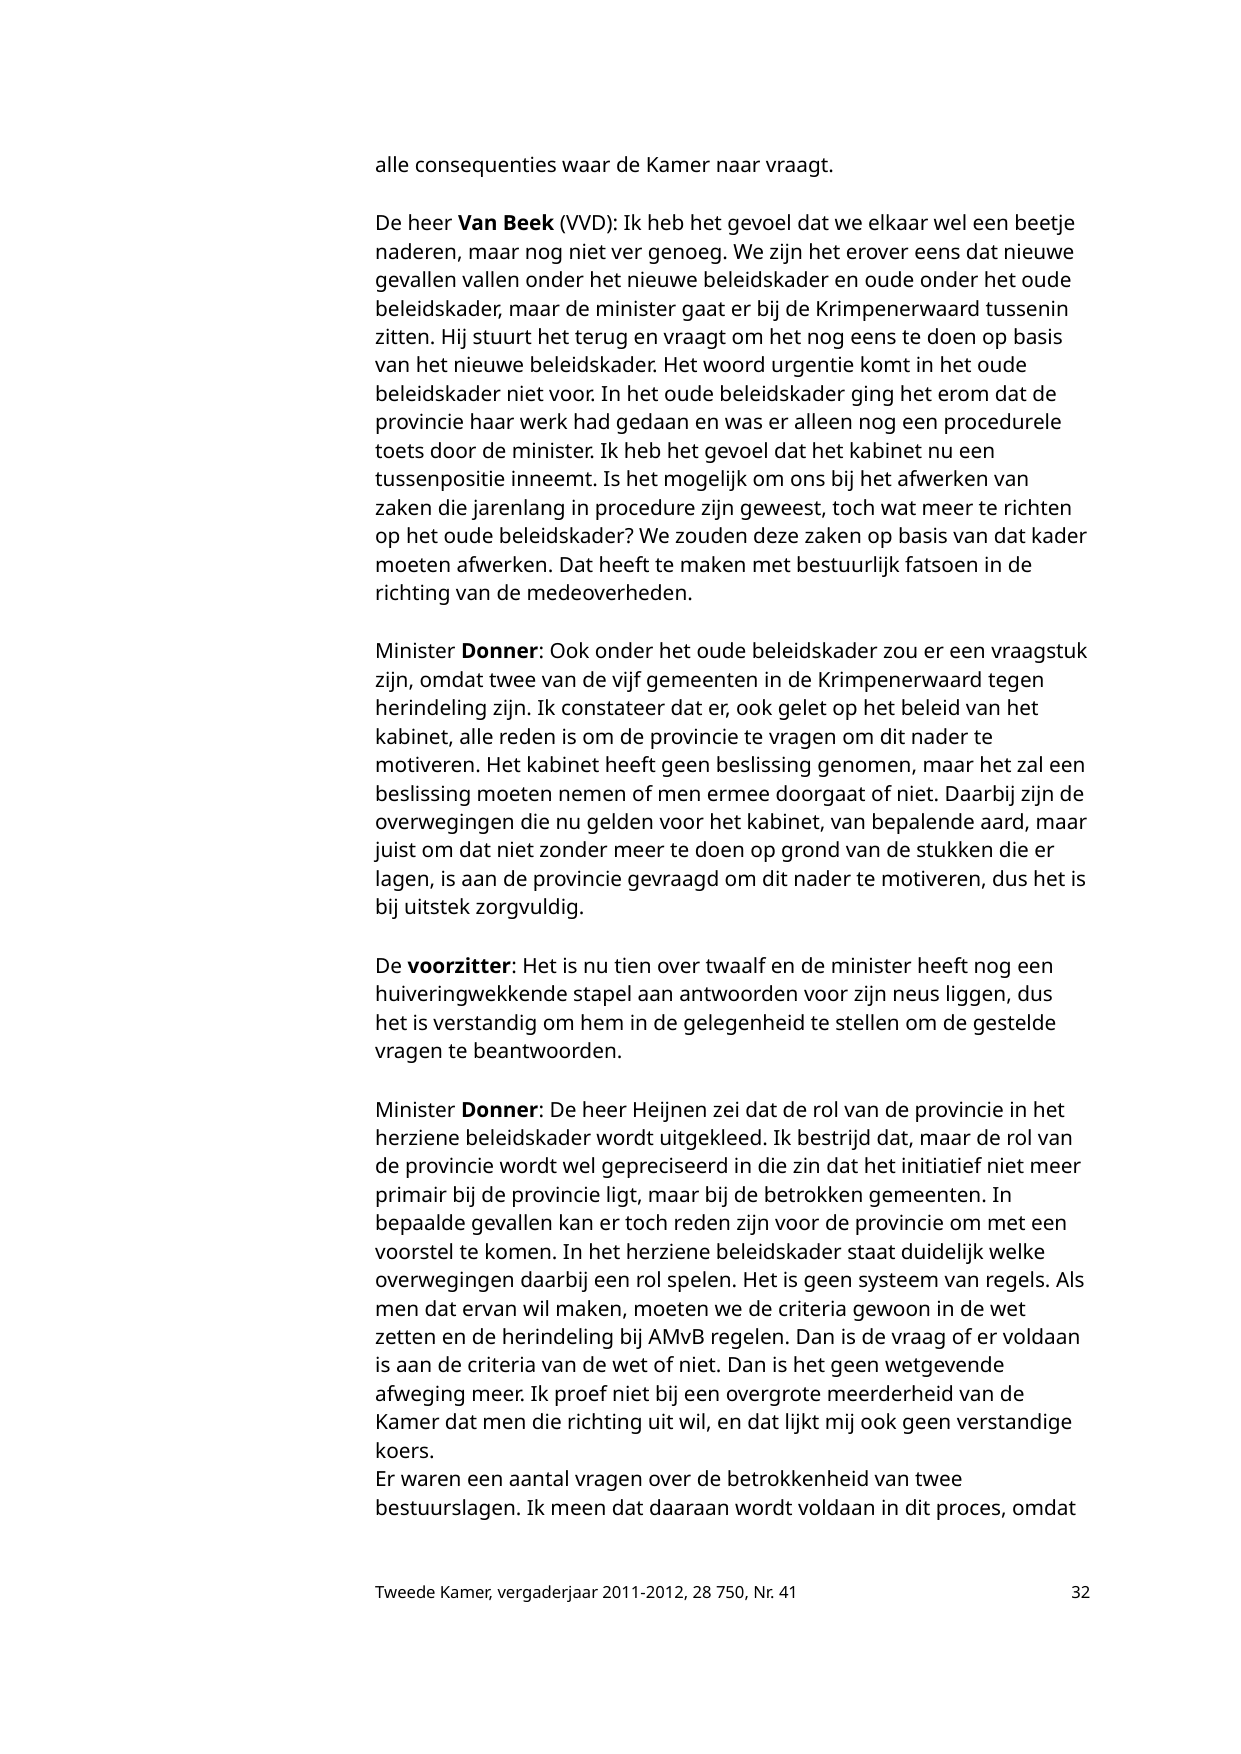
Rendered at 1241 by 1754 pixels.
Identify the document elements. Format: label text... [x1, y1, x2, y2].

text Minister Donner: De heer Heijnen zei dat de rol van de provincie in het herziene beleidskader wordt uitgekleed. Ik bestrijd dat, maar de rol van de provincie wordt wel gepreciseerd in die zin dat het initiatief niet meer primair bij de provincie ligt, maar bij de betrokken gemeenten. In bepaalde gevallen kan er toch reden zijn voor de provincie om met een voorstel te komen. In het herziene beleidskader staat duidelijk welke overwegingen daarbij een rol spelen. Het is geen systeem van regels. Als men dat ervan wil maken, moeten we de criteria gewoon in de wet zetten en de herindeling bij AMvB regelen. Dan is de vraag of er voldaan is aan de criteria van de wet of niet. Dan is het geen wetgevende afweging meer. Ik proef niet bij een overgrote meerderheid van de Kamer dat men die richting uit wil, en dat lijkt mij ook geen verstandige koers. [375, 1095, 1090, 1464]
text Er waren een aantal vragen over de betrokkenheid van twee bestuurslagen. Ik meen dat daaraan wordt voldaan in dit proces, omdat [375, 1464, 1090, 1521]
text De voorzitter: Het is nu tien over twaalf en de minister heeft nog een huiveringwekkende stapel aan antwoorden voor zijn neus liggen, dus het is verstandig om hem in de gelegenheid te stellen om de gestelde vragen te beantwoorden. [375, 951, 1090, 1065]
text Minister Donner: Ook onder het oude beleidskader zou er een vraagstuk zijn, omdat twee van de vijf gemeenten in de Krimpenerwaard tegen herindeling zijn. Ik constateer dat er, ook gelet op het beleid van het kabinet, alle reden is om de provincie te vragen om dit nader te motiveren. Het kabinet heeft geen beslissing genomen, maar het zal een beslissing moeten nemen of men ermee doorgaat of niet. Daarbij zijn de overwegingen die nu gelden voor het kabinet, van bepalende aard, maar juist om dat niet zonder meer te doen op grond van de stukken die er lagen, is aan de provincie gevraagd om dit nader te motiveren, dus het is bij uitstek zorgvuldig. [375, 637, 1090, 921]
text De heer Van Beek (VVD): Ik heb het gevoel dat we elkaar wel een beetje naderen, maar nog niet ver genoeg. We zijn het erover eens dat nieuwe gevallen vallen onder het nieuwe beleidskader en oude onder het oude beleidskader, maar de minister gaat er bij de Krimpenerwaard tussenin zitten. Hij stuurt het terug en vraagt om het nog eens te doen op basis van het nieuwe beleidskader. Het woord urgentie komt in het oude beleidskader niet voor. In het oude beleidskader ging het erom dat de provincie haar werk had gedaan en was er alleen nog een procedurele toets door de minister. Ik heb het gevoel dat het kabinet nu een tussenpositie inneemt. Is het mogelijk om ons bij het afwerken van zaken die jarenlang in procedure zijn geweest, toch wat meer te richten op het oude beleidskader? We zouden deze zaken op basis van dat kader moeten afwerken. Dat heeft te maken met bestuurlijk fatsoen in de richting van de medeoverheden. [375, 208, 1090, 607]
text alle consequenties waar de Kamer naar vraagt. [375, 150, 1090, 178]
